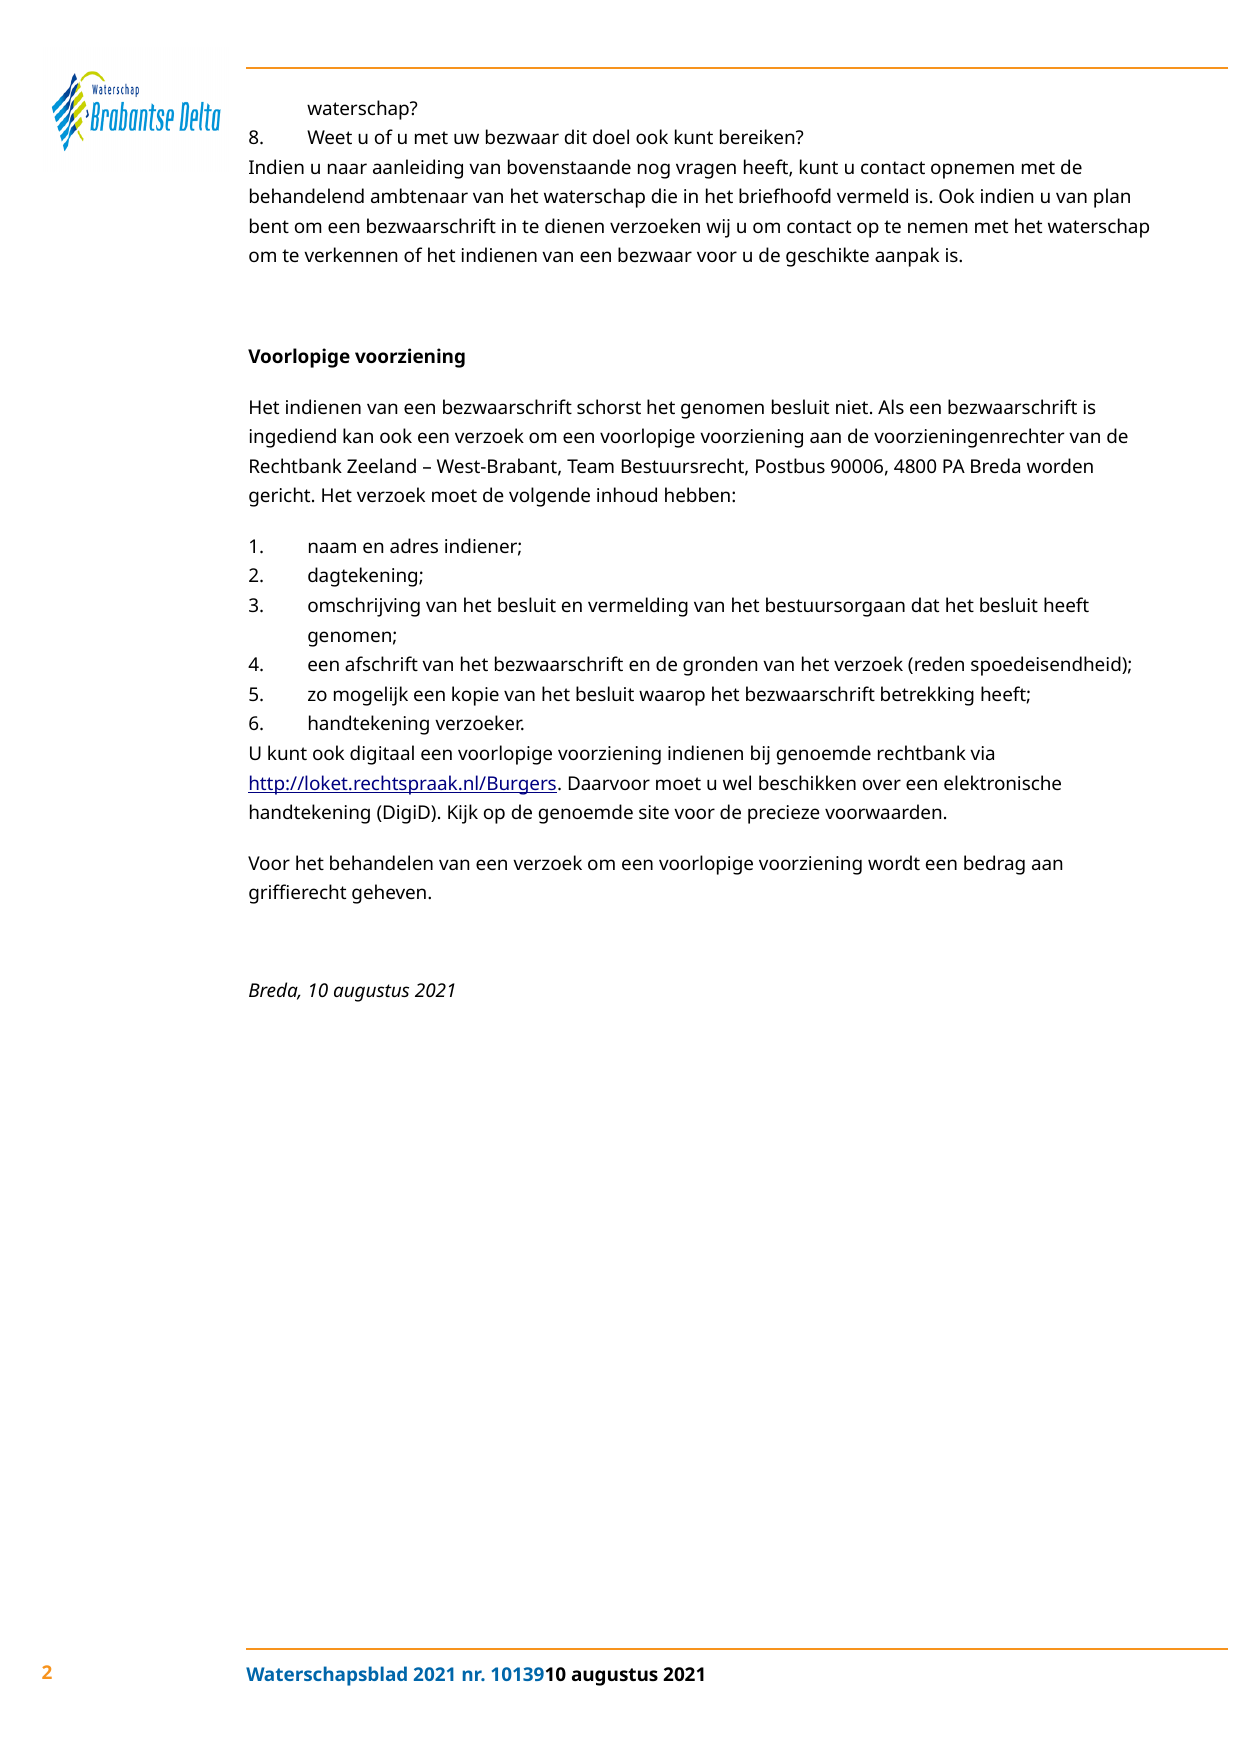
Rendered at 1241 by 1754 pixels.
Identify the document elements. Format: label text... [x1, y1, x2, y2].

text Voorlopige voorziening [248, 343, 1152, 369]
list handtekening verzoeker. [248, 711, 1152, 736]
list dagtekening; [248, 563, 1152, 588]
list naam en adres indiener; [248, 533, 1152, 559]
list waterschap? [248, 95, 1152, 121]
list Weet u of u met uw bezwaar dit doel ook kunt bereiken? [248, 124, 1152, 150]
text Voor het behandelen van een verzoek om een voorlopige voorziening wordt een bedrag aan griffierecht geheven. [248, 850, 1152, 905]
text Breda, 10 augustus 2021 [248, 978, 1152, 1003]
list omschrijving van het besluit en vermelding van het bestuursorgaan dat het besluit heeft genomen; [248, 592, 1152, 648]
text Indien u naar aanleiding van bovenstaande nog vragen heeft, kunt u contact opnemen met de behandelend ambtenaar van het waterschap die in het briefhoofd vermeld is. Ook indien u van plan bent om een bezwaarschrift in te dienen verzoeken wij u om contact op te nemen met het waterschap om te verkennen of het indienen van een bezwaar voor u de geschikte aanpak is. [248, 154, 1152, 268]
list een afschrift van het bezwaarschrift en de gronden van het verzoek (reden spoedeisendheid); [248, 651, 1152, 677]
text Het indienen van een bezwaarschrift schorst het genomen besluit niet. Als een bezwaarschrift is ingediend kan ook een verzoek om een voorlopige voorziening aan de voorzieningenrechter van de Rechtbank Zeeland – West-Brabant, Team Bestuursrecht, Postbus 90006, 4800 PA Breda worden gericht. Het verzoek moet de volgende inhoud hebben: [248, 394, 1152, 508]
list zo mogelijk een kopie van het besluit waarop het bezwaarschrift betrekking heeft; [248, 681, 1152, 707]
picture [41, 47, 231, 172]
text U kunt ook digitaal een voorlopige voorziening indienen bij genoemde rechtbank via http://loket.rechtspraak.nl/Burgers. Daarvoor moet u wel beschikken over een elektronische handtekening (DigiD). Kijk op de genoemde site voor de precieze voorwaarden. [248, 740, 1152, 825]
